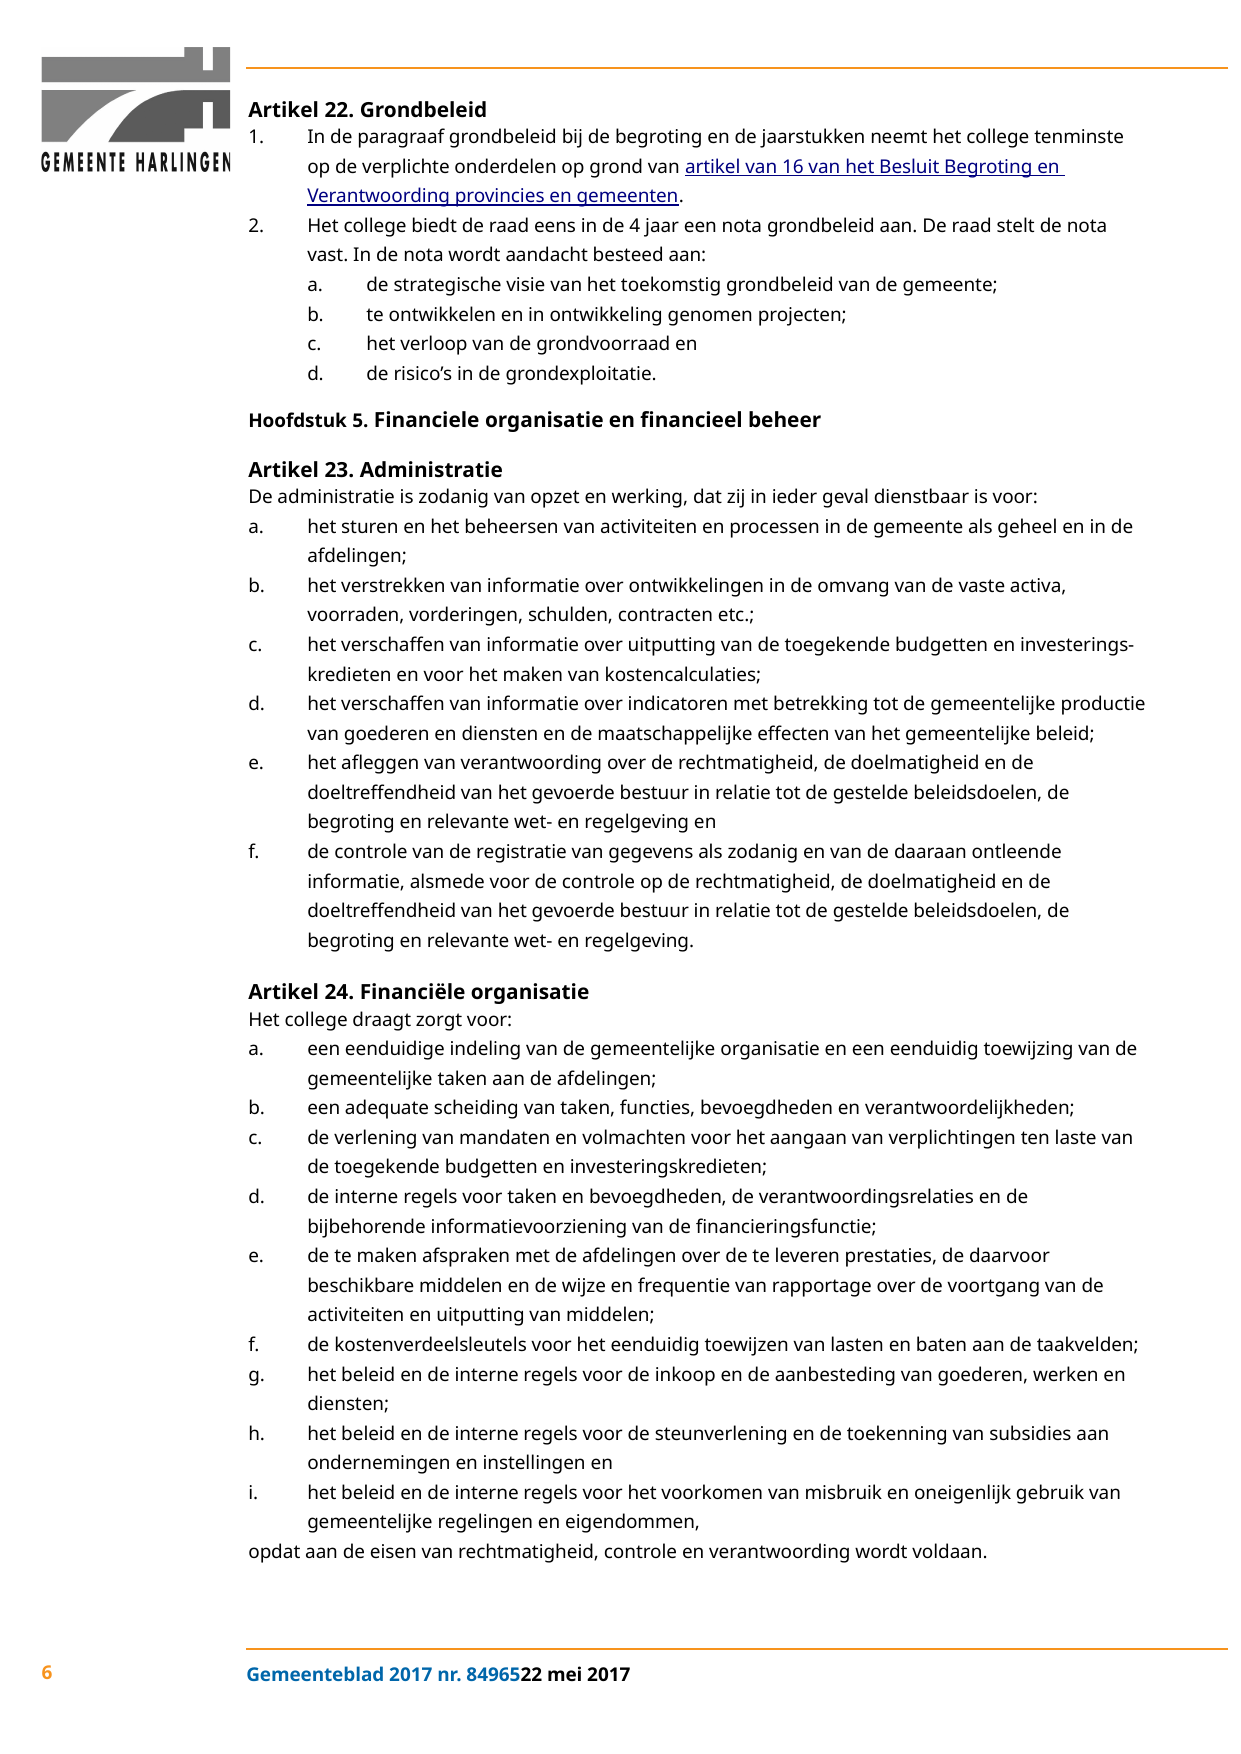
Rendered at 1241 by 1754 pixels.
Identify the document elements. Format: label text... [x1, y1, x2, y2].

list het sturen en het beheersen van activiteiten en processen in de gemeente als geheel en in de afdelingen; [248, 513, 1152, 568]
list het verloop van de grondvoorraad en [307, 330, 1152, 356]
list het beleid en de interne regels voor de steunverlening en de toekenning van subsidies aan ondernemingen en instellingen en [248, 1420, 1152, 1475]
list de kostenverdeelsleutels voor het eenduidig toewijzen van lasten en baten aan de taakvelden; [248, 1331, 1152, 1357]
list de interne regels voor taken en bevoegdheden, de verantwoordingsrelaties en de bijbehorende informatievoorziening van de financieringsfunctie; [248, 1183, 1152, 1239]
picture [41, 47, 231, 172]
list de verlening van mandaten en volmachten voor het aangaan van verplichtingen ten laste van de toegekende budgetten en investeringskredieten; [248, 1124, 1152, 1179]
text Artikel 22. Grondbeleid [248, 95, 1152, 123]
list het beleid en de interne regels voor de inkoop en de aanbesteding van goederen, werken en diensten; [248, 1361, 1152, 1416]
text De administratie is zodanig van opzet en werking, dat zij in ieder geval dienstbaar is voor: [248, 483, 1152, 509]
text Hoofdstuk 5. Financiele organisatie en financieel beheer [248, 406, 1152, 434]
text Artikel 24. Financiële organisatie [248, 977, 1152, 1006]
text opdat aan de eisen van rechtmatigheid, controle en verantwoording wordt voldaan. [248, 1538, 1152, 1564]
list het verschaffen van informatie over uitputting van de toegekende budgetten en investerings-kredieten en voor het maken van kostencalculaties; [248, 631, 1152, 686]
list te ontwikkelen en in ontwikkeling genomen projecten; [307, 301, 1152, 326]
list de strategische visie van het toekomstig grondbeleid van de gemeente; [307, 271, 1152, 297]
list het afleggen van verantwoording over de rechtmatigheid, de doelmatigheid en de doeltreffendheid van het gevoerde bestuur in relatie tot de gestelde beleidsdoelen, de begroting en relevante wet- en regelgeving en [248, 749, 1152, 834]
list de controle van de registratie van gegevens als zodanig en van de daaraan ontleende informatie, alsmede voor de controle op de rechtmatigheid, de doelmatigheid en de doeltreffendheid van het gevoerde bestuur in relatie tot de gestelde beleidsdoelen, de begroting en relevante wet- en regelgeving. [248, 838, 1152, 953]
list het verschaffen van informatie over indicatoren met betrekking tot de gemeentelijke productie van goederen en diensten en de maatschappelijke effecten van het gemeentelijke beleid; [248, 690, 1152, 746]
list een eenduidige indeling van de gemeentelijke organisatie en een eenduidig toewijzing van de gemeentelijke taken aan de afdelingen; [248, 1035, 1152, 1091]
list de te maken afspraken met de afdelingen over de te leveren prestaties, de daarvoor beschikbare middelen en de wijze en frequentie van rapportage over de voortgang van de activiteiten en uitputting van middelen; [248, 1242, 1152, 1327]
list het beleid en de interne regels voor het voorkomen van misbruik en oneigenlijk gebruik van gemeentelijke regelingen en eigendommen, [248, 1479, 1152, 1534]
list Het college biedt de raad eens in de 4 jaar een nota grondbeleid aan. De raad stelt de nota vast. In de nota wordt aandacht besteed aan: [248, 212, 1152, 267]
list een adequate scheiding van taken, functies, bevoegdheden en verantwoordelijkheden; [248, 1094, 1152, 1120]
list het verstrekken van informatie over ontwikkelingen in de omvang van de vaste activa, voorraden, vorderingen, schulden, contracten etc.; [248, 572, 1152, 627]
text Het college draagt zorgt voor: [248, 1006, 1152, 1032]
list In de paragraaf grondbeleid bij de begroting en de jaarstukken neemt het college tenminste op de verplichte onderdelen op grond van artikel van 16 van het Besluit Begroting en Verantwoording provincies en gemeenten. [248, 123, 1152, 208]
list de risico’s in de grondexploitatie. [307, 360, 1152, 386]
text Artikel 23. Administratie [248, 455, 1152, 483]
